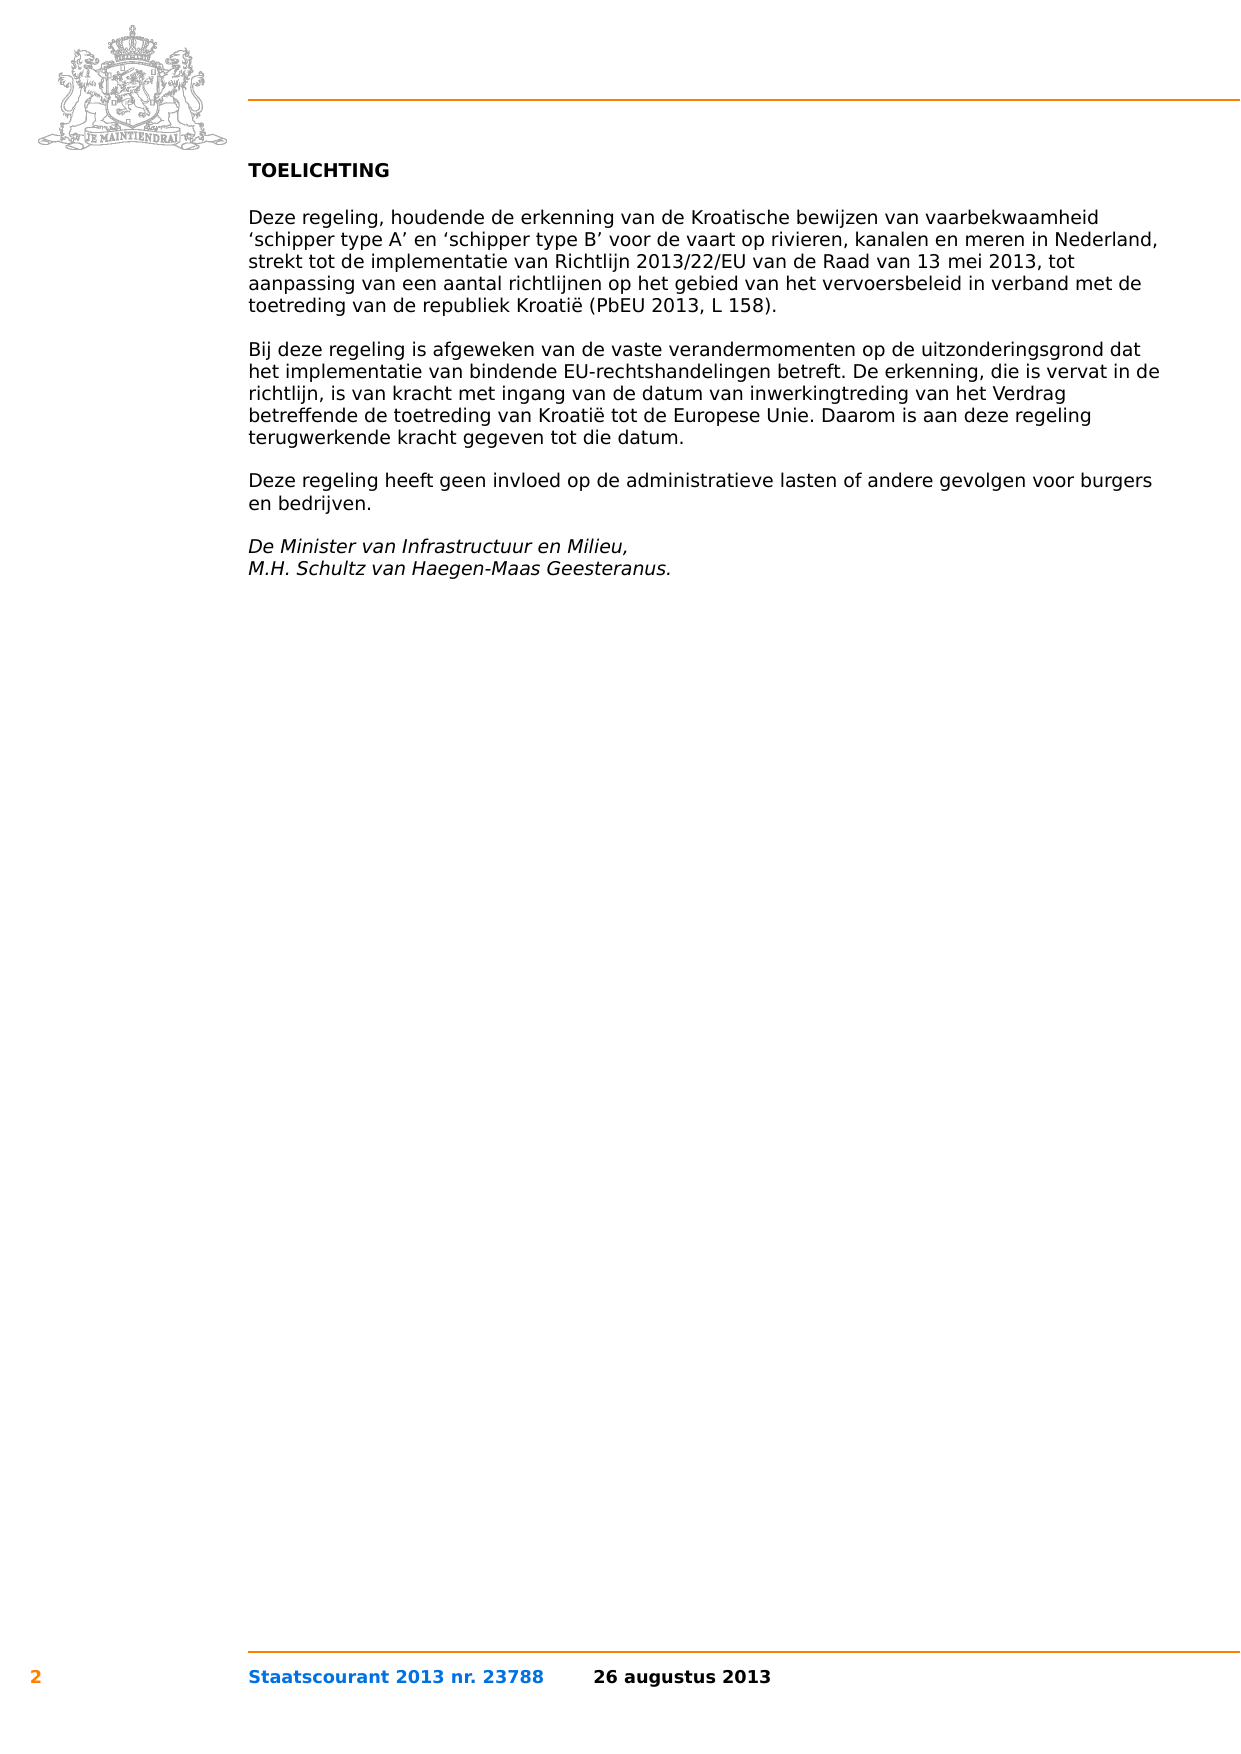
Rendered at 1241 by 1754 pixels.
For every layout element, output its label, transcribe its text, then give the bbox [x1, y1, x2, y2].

picture [38, 25, 227, 150]
subtitle TOELICHTING [248, 160, 1163, 182]
text Deze regeling, houdende de erkenning van de Kroatische bewijzen van vaarbekwaamheid ‘schipper type A’ en ‘schipper type B’ voor de vaart op rivieren, kanalen en meren in Nederland, strekt tot de implementatie van Richtlijn 2013/22/EU van de Raad van 13 mei 2013, tot aanpassing van een aantal richtlijnen op het gebied van het vervoersbeleid in verband met de toetreding van de republiek Kroatië (PbEU 2013, L 158). [248, 207, 1163, 317]
text De Minister van Infrastructuur en Milieu, M.H. Schultz van Haegen-Maas Geesteranus. [248, 536, 1163, 580]
text Bij deze regeling is afgeweken van de vaste verandermomenten op de uitzonderingsgrond dat het implementatie van bindende EU-rechtshandelingen betreft. De erkenning, die is vervat in de richtlijn, is van kracht met ingang van de datum van inwerkingtreding van het Verdrag betreffende de toetreding van Kroatië tot de Europese Unie. Daarom is aan deze regeling terugwerkende kracht gegeven tot die datum. [248, 339, 1163, 448]
text Deze regeling heeft geen invloed op de administratieve lasten of andere gevolgen voor burgers en bedrijven. [248, 470, 1163, 514]
